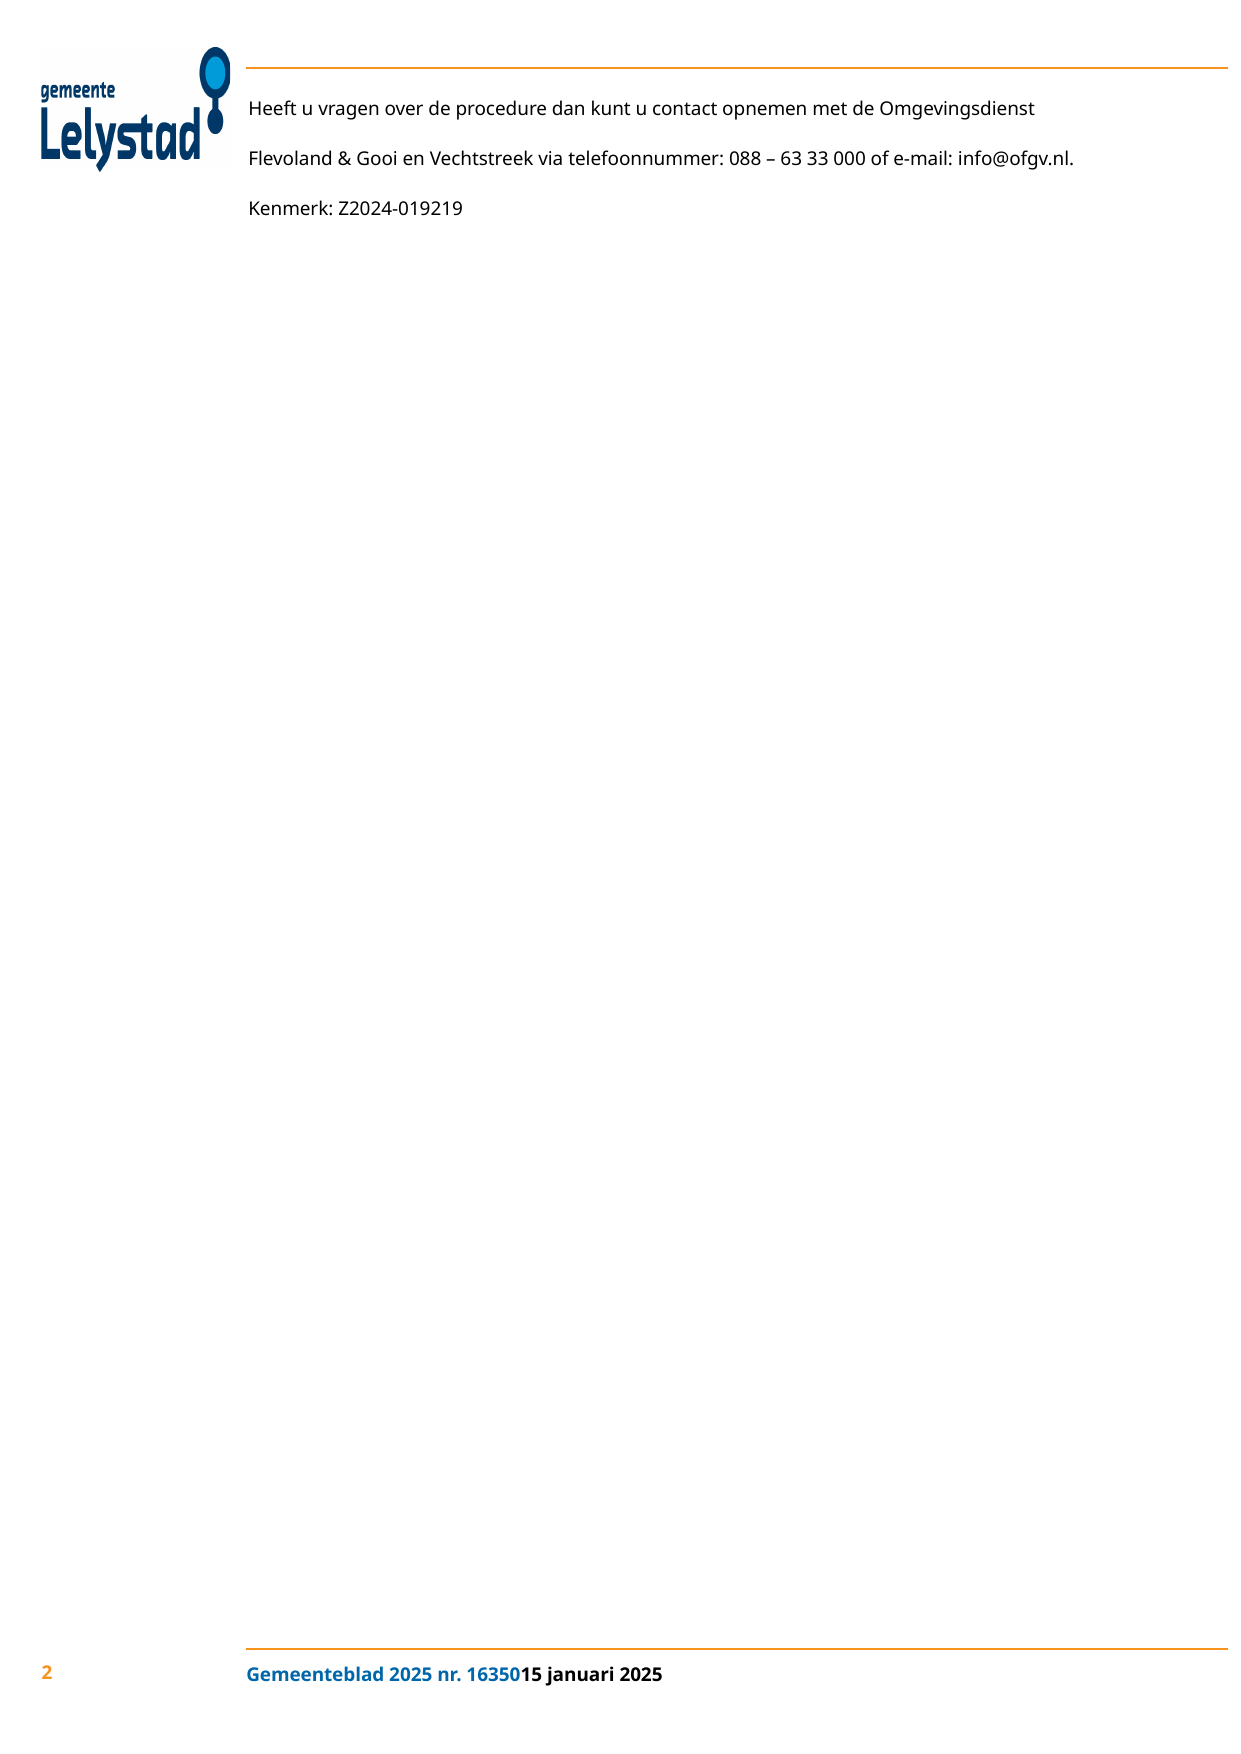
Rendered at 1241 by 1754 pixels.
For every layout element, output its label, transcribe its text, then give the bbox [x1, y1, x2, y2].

text Flevoland & Gooi en Vechtstreek via telefoonnummer: 088 – 63 33 000 of e-mail: info@ofgv.nl. [248, 145, 1152, 171]
text Kenmerk: Z2024-019219 [248, 196, 1152, 221]
picture [41, 47, 231, 172]
text Heeft u vragen over de procedure dan kunt u contact opnemen met de Omgevingsdienst [248, 95, 1152, 121]
